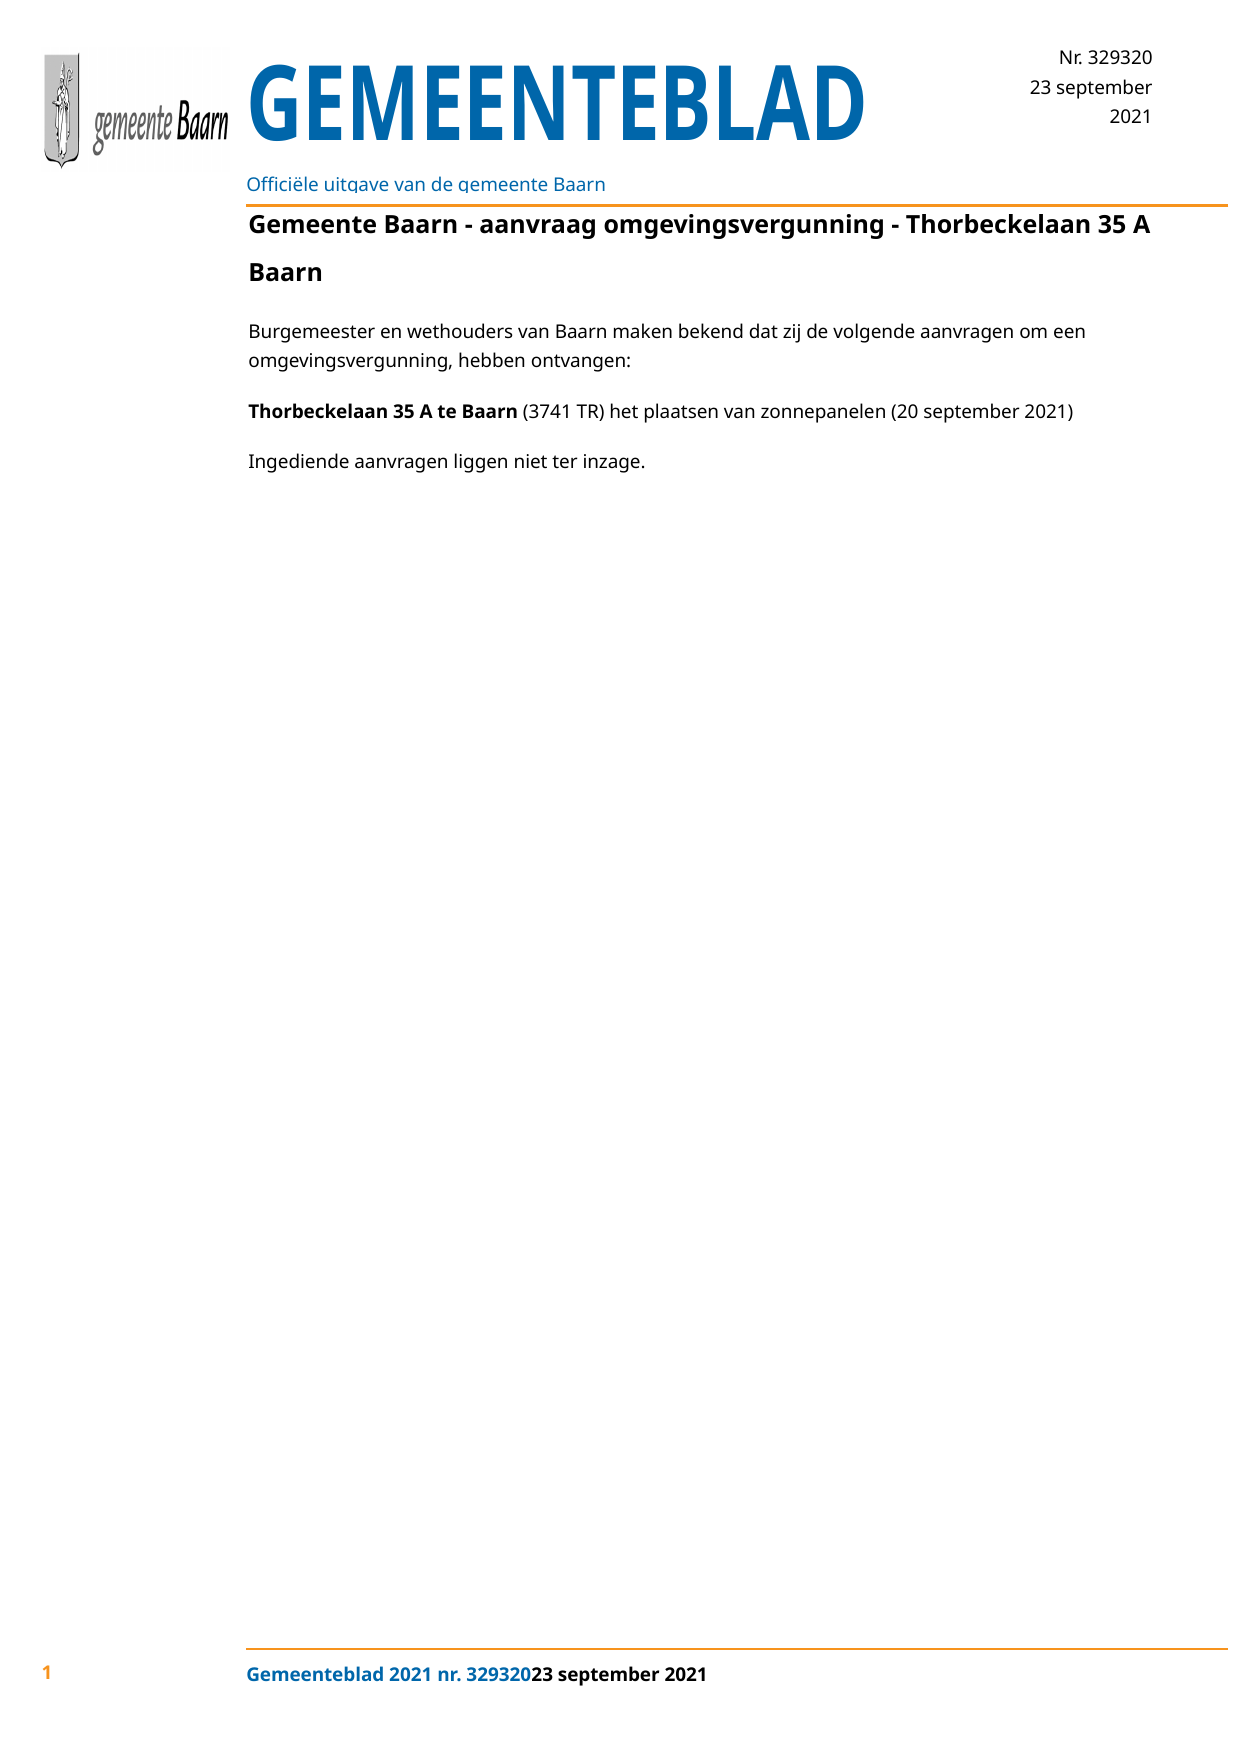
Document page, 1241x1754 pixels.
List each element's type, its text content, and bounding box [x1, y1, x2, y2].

text Thorbeckelaan 35 A te Baarn (3741 TR) het plaatsen van zonnepanelen (20 september 2021) [248, 398, 1152, 424]
text Gemeente Baarn - aanvraag omgevingsvergunning - Thorbeckelaan 35 A Baarn [248, 207, 1152, 288]
text Burgemeester en wethouders van Baarn maken bekend dat zij de volgende aanvragen om een omgevingsvergunning, hebben ontvangen: [248, 318, 1152, 373]
text Ingediende aanvragen liggen niet ter inzage. [248, 448, 1152, 474]
picture [41, 47, 231, 172]
